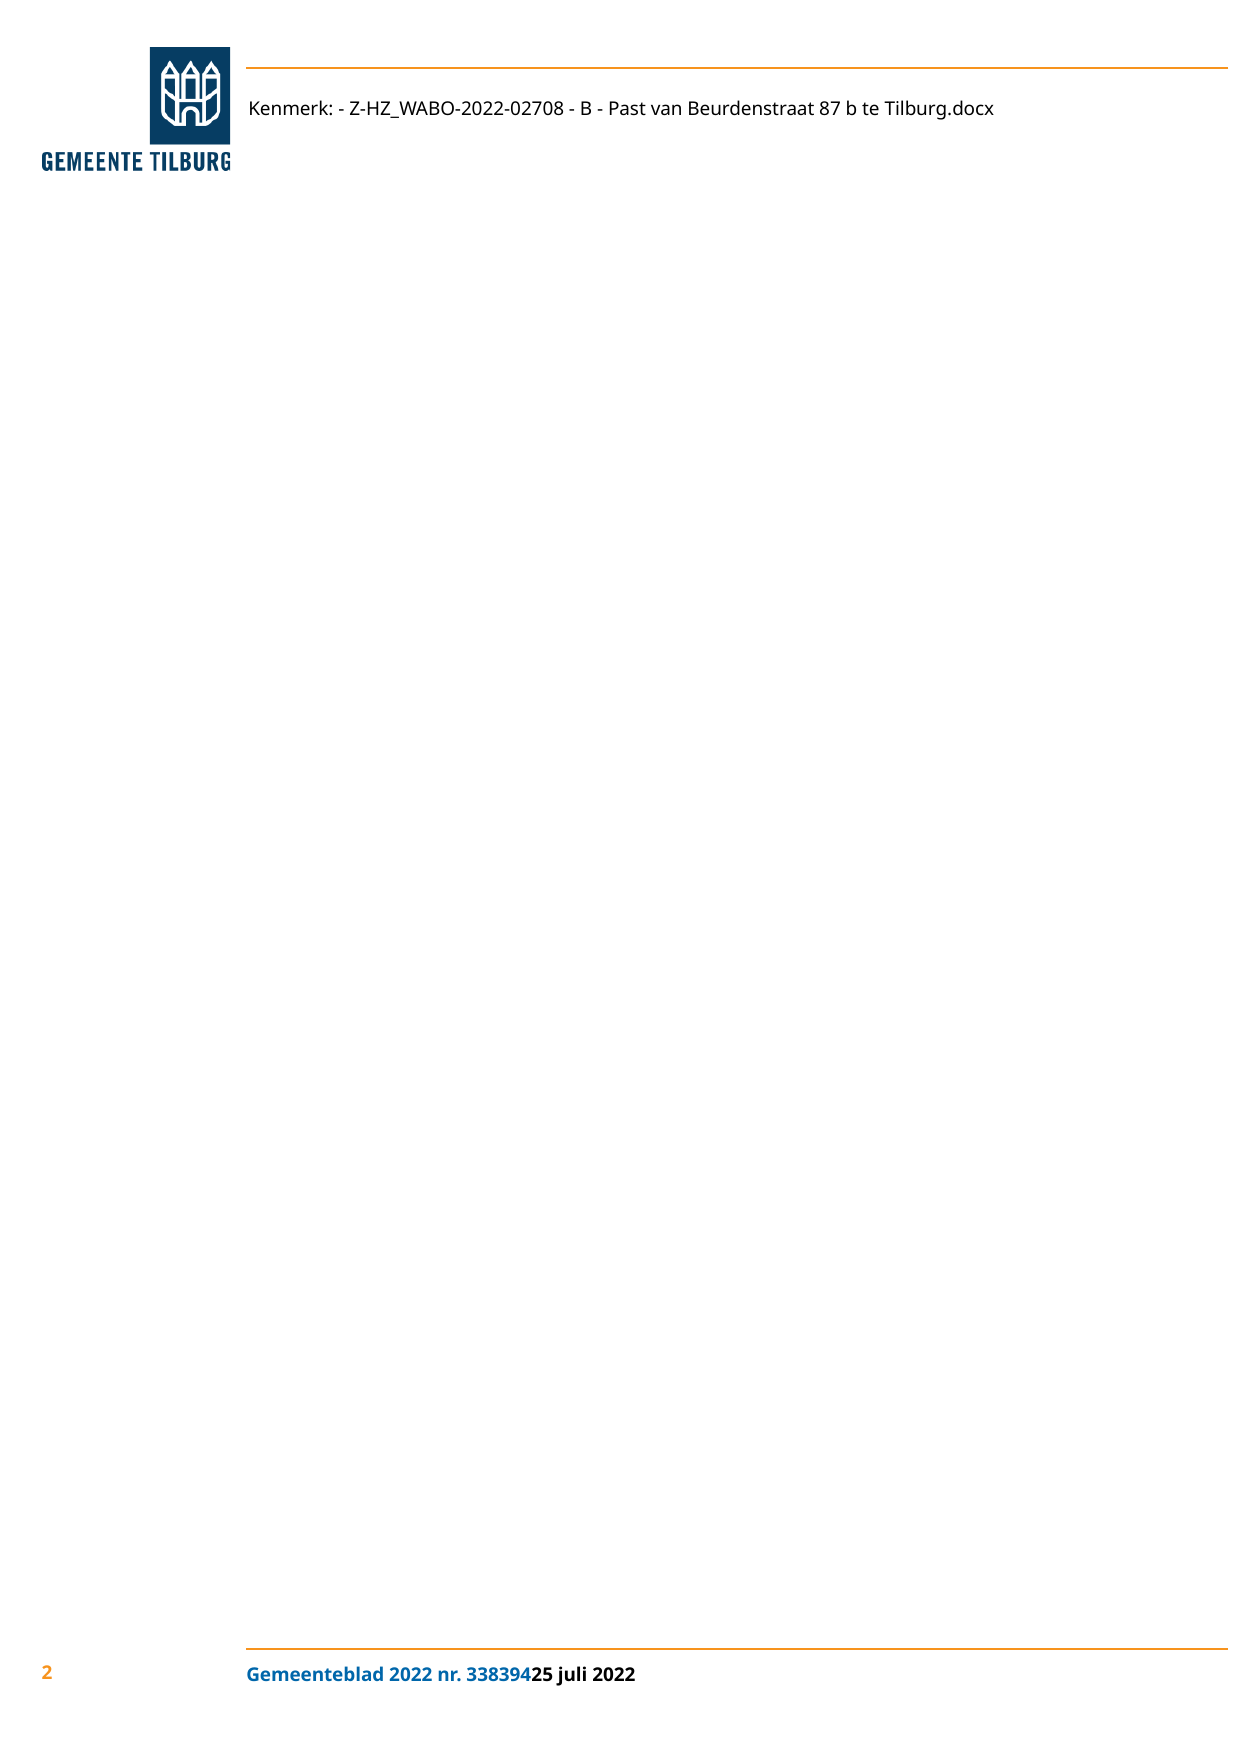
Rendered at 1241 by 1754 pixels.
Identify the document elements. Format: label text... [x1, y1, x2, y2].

text Kenmerk: - Z-HZ_WABO-2022-02708 - B - Past van Beurdenstraat 87 b te Tilburg.docx [248, 95, 1152, 121]
picture [41, 47, 231, 172]
